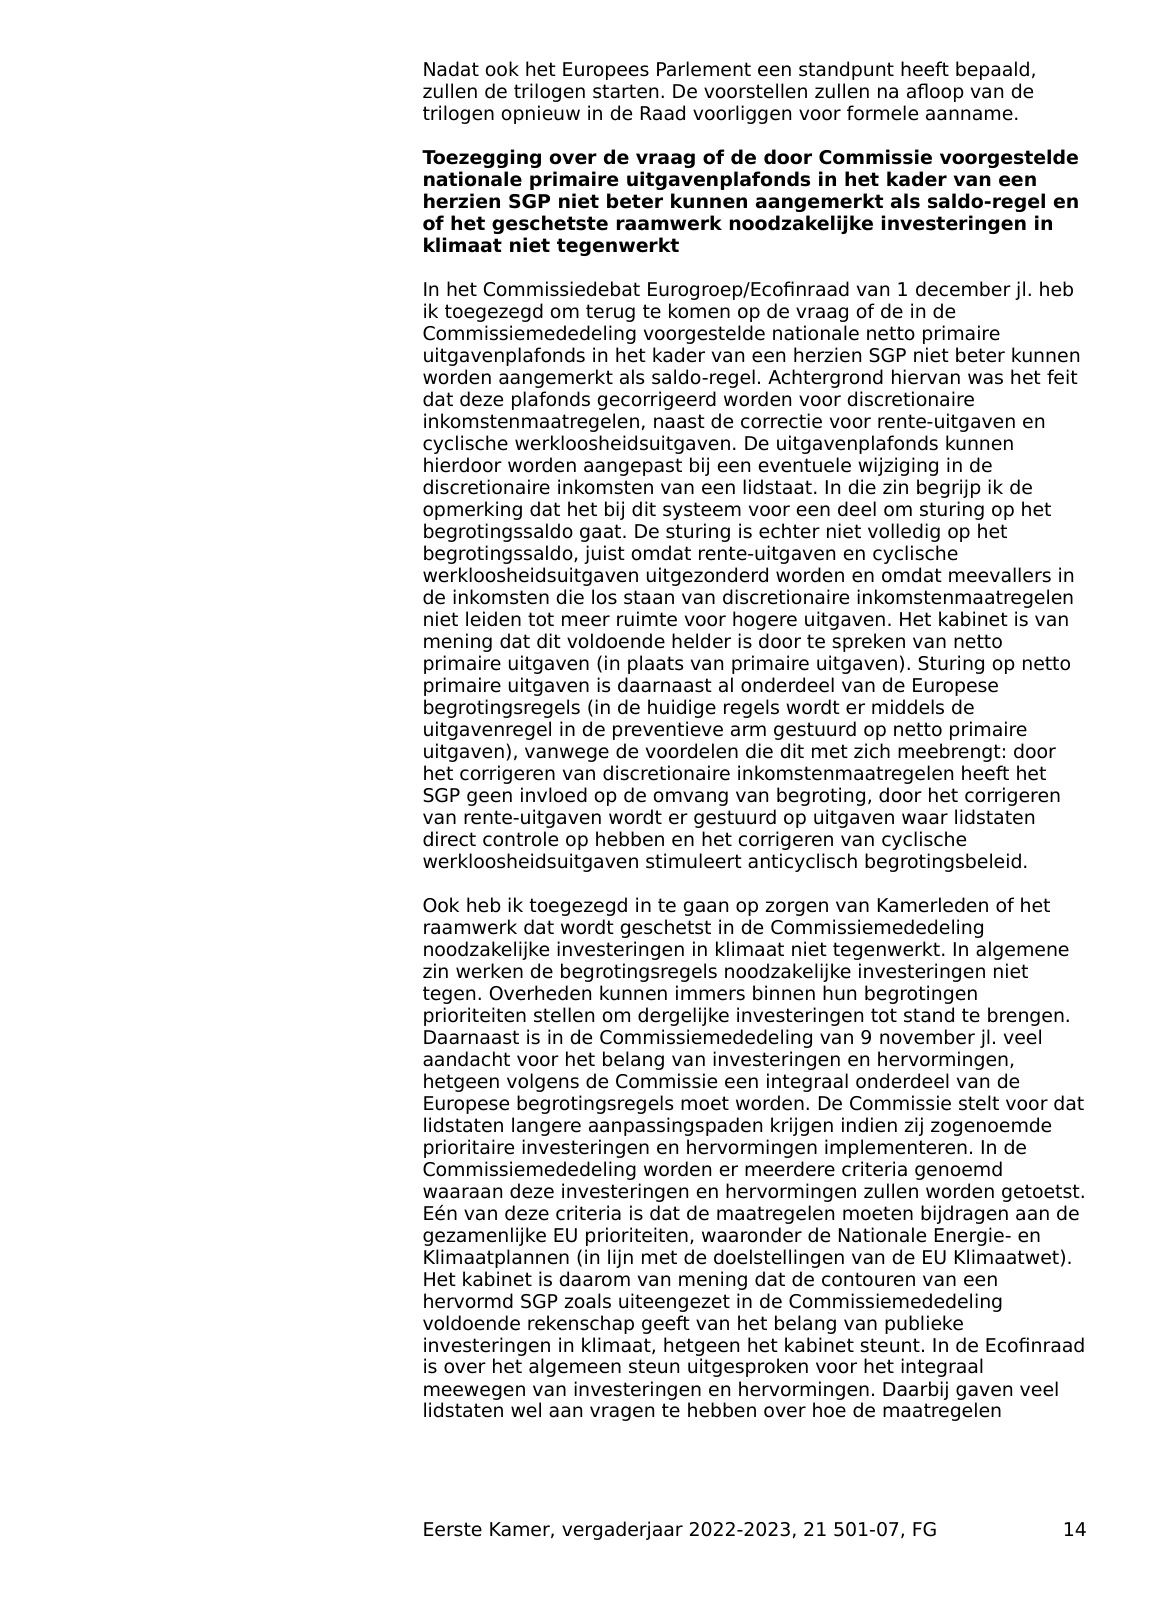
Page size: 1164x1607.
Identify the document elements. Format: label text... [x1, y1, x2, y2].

text Ook heb ik toegezegd in te gaan op zorgen van Kamerleden of het raamwerk dat wordt geschetst in de Commissiemededeling noodzakelijke investeringen in klimaat niet tegenwerkt. In algemene zin werken de begrotingsregels noodzakelijke investeringen niet tegen. Overheden kunnen immers binnen hun begrotingen prioriteiten stellen om dergelijke investeringen tot stand te brengen. Daarnaast is in de Commissiemededeling van 9 november jl. veel aandacht voor het belang van investeringen en hervormingen, hetgeen volgens de Commissie een integraal onderdeel van de Europese begrotingsregels moet worden. De Commissie stelt voor dat lidstaten langere aanpassingspaden krijgen indien zij zogenoemde prioritaire investeringen en hervormingen implementeren. In de Commissiemededeling worden er meerdere criteria genoemd waaraan deze investeringen en hervormingen zullen worden getoetst. Eén van deze criteria is dat de maatregelen moeten bijdragen aan de gezamenlijke EU prioriteiten, waaronder de Nationale Energie- en Klimaatplannen (in lijn met de doelstellingen van de EU Klimaatwet). Het kabinet is daarom van mening dat de contouren van een hervormd SGP zoals uiteengezet in de Commissiemededeling voldoende rekenschap geeft van het belang van publieke investeringen in klimaat, hetgeen het kabinet steunt. In de Ecofinraad is over het algemeen steun uitgesproken voor het integraal meewegen van investeringen en hervormingen. Daarbij gaven veel lidstaten wel aan vragen te hebben over hoe de maatregelen [422, 895, 1087, 1422]
subtitle Toezegging over de vraag of de door Commissie voorgestelde nationale primaire uitgavenplafonds in het kader van een herzien SGP niet beter kunnen aangemerkt als saldo-regel en of het geschetste raamwerk noodzakelijke investeringen in klimaat niet tegenwerkt [422, 147, 1087, 257]
text In het Commissiedebat Eurogroep/Ecofinraad van 1 december jl. heb ik toegezegd om terug te komen op de vraag of de in de Commissiemededeling voorgestelde nationale netto primaire uitgavenplafonds in het kader van een herzien SGP niet beter kunnen worden aangemerkt als saldo-regel. Achtergrond hiervan was het feit dat deze plafonds gecorrigeerd worden voor discretionaire inkomstenmaatregelen, naast de correctie voor rente-uitgaven en cyclische werkloosheidsuitgaven. De uitgavenplafonds kunnen hierdoor worden aangepast bij een eventuele wijziging in de discretionaire inkomsten van een lidstaat. In die zin begrijp ik de opmerking dat het bij dit systeem voor een deel om sturing op het begrotingssaldo gaat. De sturing is echter niet volledig op het begrotingssaldo, juist omdat rente-uitgaven en cyclische werkloosheidsuitgaven uitgezonderd worden en omdat meevallers in de inkomsten die los staan van discretionaire inkomstenmaatregelen niet leiden tot meer ruimte voor hogere uitgaven. Het kabinet is van mening dat dit voldoende helder is door te spreken van netto primaire uitgaven (in plaats van primaire uitgaven). Sturing op netto primaire uitgaven is daarnaast al onderdeel van de Europese begrotingsregels (in de huidige regels wordt er middels de uitgavenregel in de preventieve arm gestuurd op netto primaire uitgaven), vanwege de voordelen die dit met zich meebrengt: door het corrigeren van discretionaire inkomstenmaatregelen heeft het SGP geen invloed op de omvang van begroting, door het corrigeren van rente-uitgaven wordt er gestuurd op uitgaven waar lidstaten direct controle op hebben en het corrigeren van cyclische werkloosheidsuitgaven stimuleert anticyclisch begrotingsbeleid. [422, 279, 1087, 873]
text Nadat ook het Europees Parlement een standpunt heeft bepaald, zullen de trilogen starten. De voorstellen zullen na afloop van de trilogen opnieuw in de Raad voorliggen voor formele aanname. [422, 59, 1087, 125]
